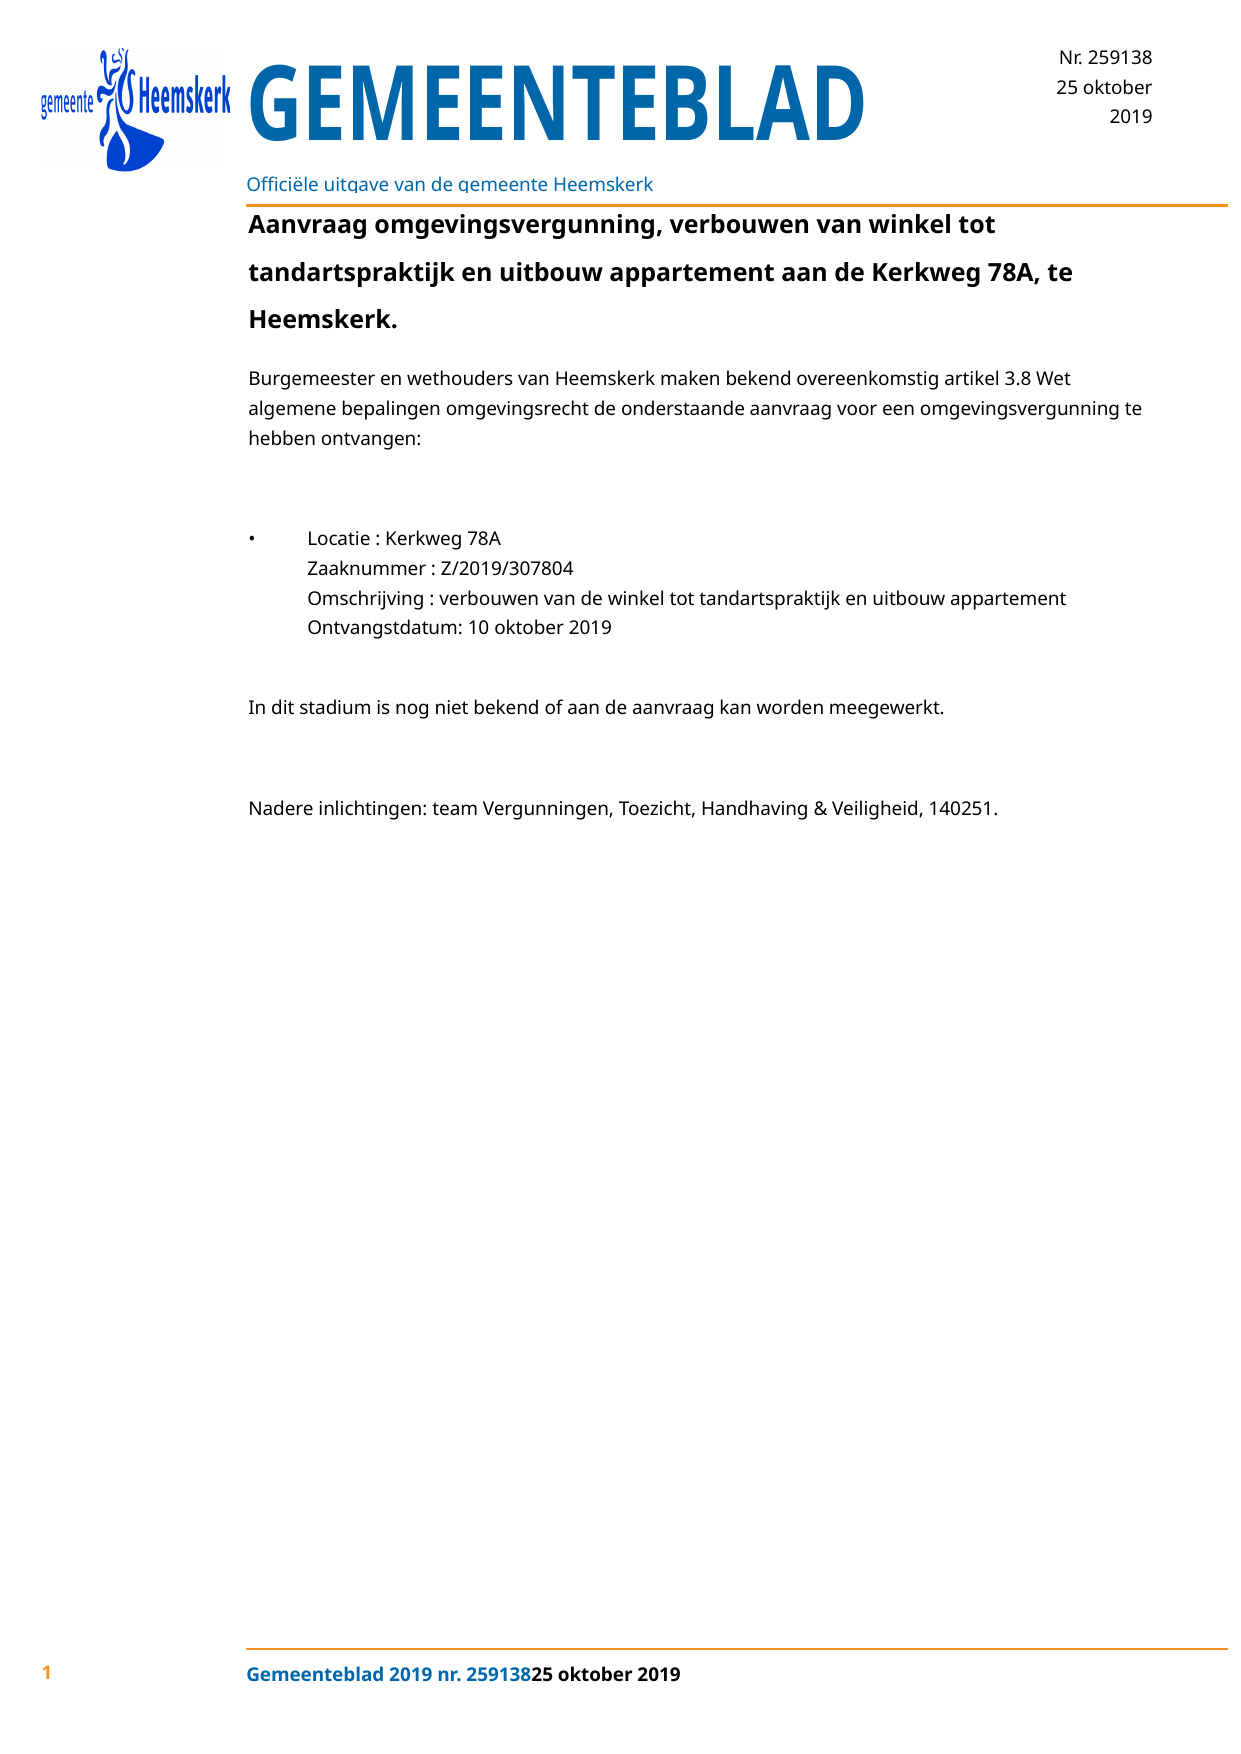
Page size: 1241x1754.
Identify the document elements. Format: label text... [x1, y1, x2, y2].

text Burgemeester en wethouders van Heemskerk maken bekend overeenkomstig artikel 3.8 Wet algemene bepalingen omgevingsrecht de onderstaande aanvraag voor een omgevingsvergunning te hebben ontvangen: [248, 366, 1152, 450]
picture [41, 47, 231, 172]
text In dit stadium is nog niet bekend of aan de aanvraag kan worden meegewerkt. [248, 694, 1152, 720]
list Omschrijving : verbouwen van de winkel tot tandartspraktijk en uitbouw appartement [248, 585, 1152, 610]
list Ontvangstdatum: 10 oktober 2019 [248, 614, 1152, 640]
list Zaaknummer : Z/2019/307804 [248, 555, 1152, 581]
text Aanvraag omgevingsvergunning, verbouwen van winkel tot tandartspraktijk en uitbouw appartement aan de Kerkweg 78A, te Heemskerk. [248, 207, 1152, 336]
text Nadere inlichtingen: team Vergunningen, Toezicht, Handhaving & Veiligheid, 140251. [248, 795, 1152, 821]
list Locatie : Kerkweg 78A [248, 526, 1152, 551]
